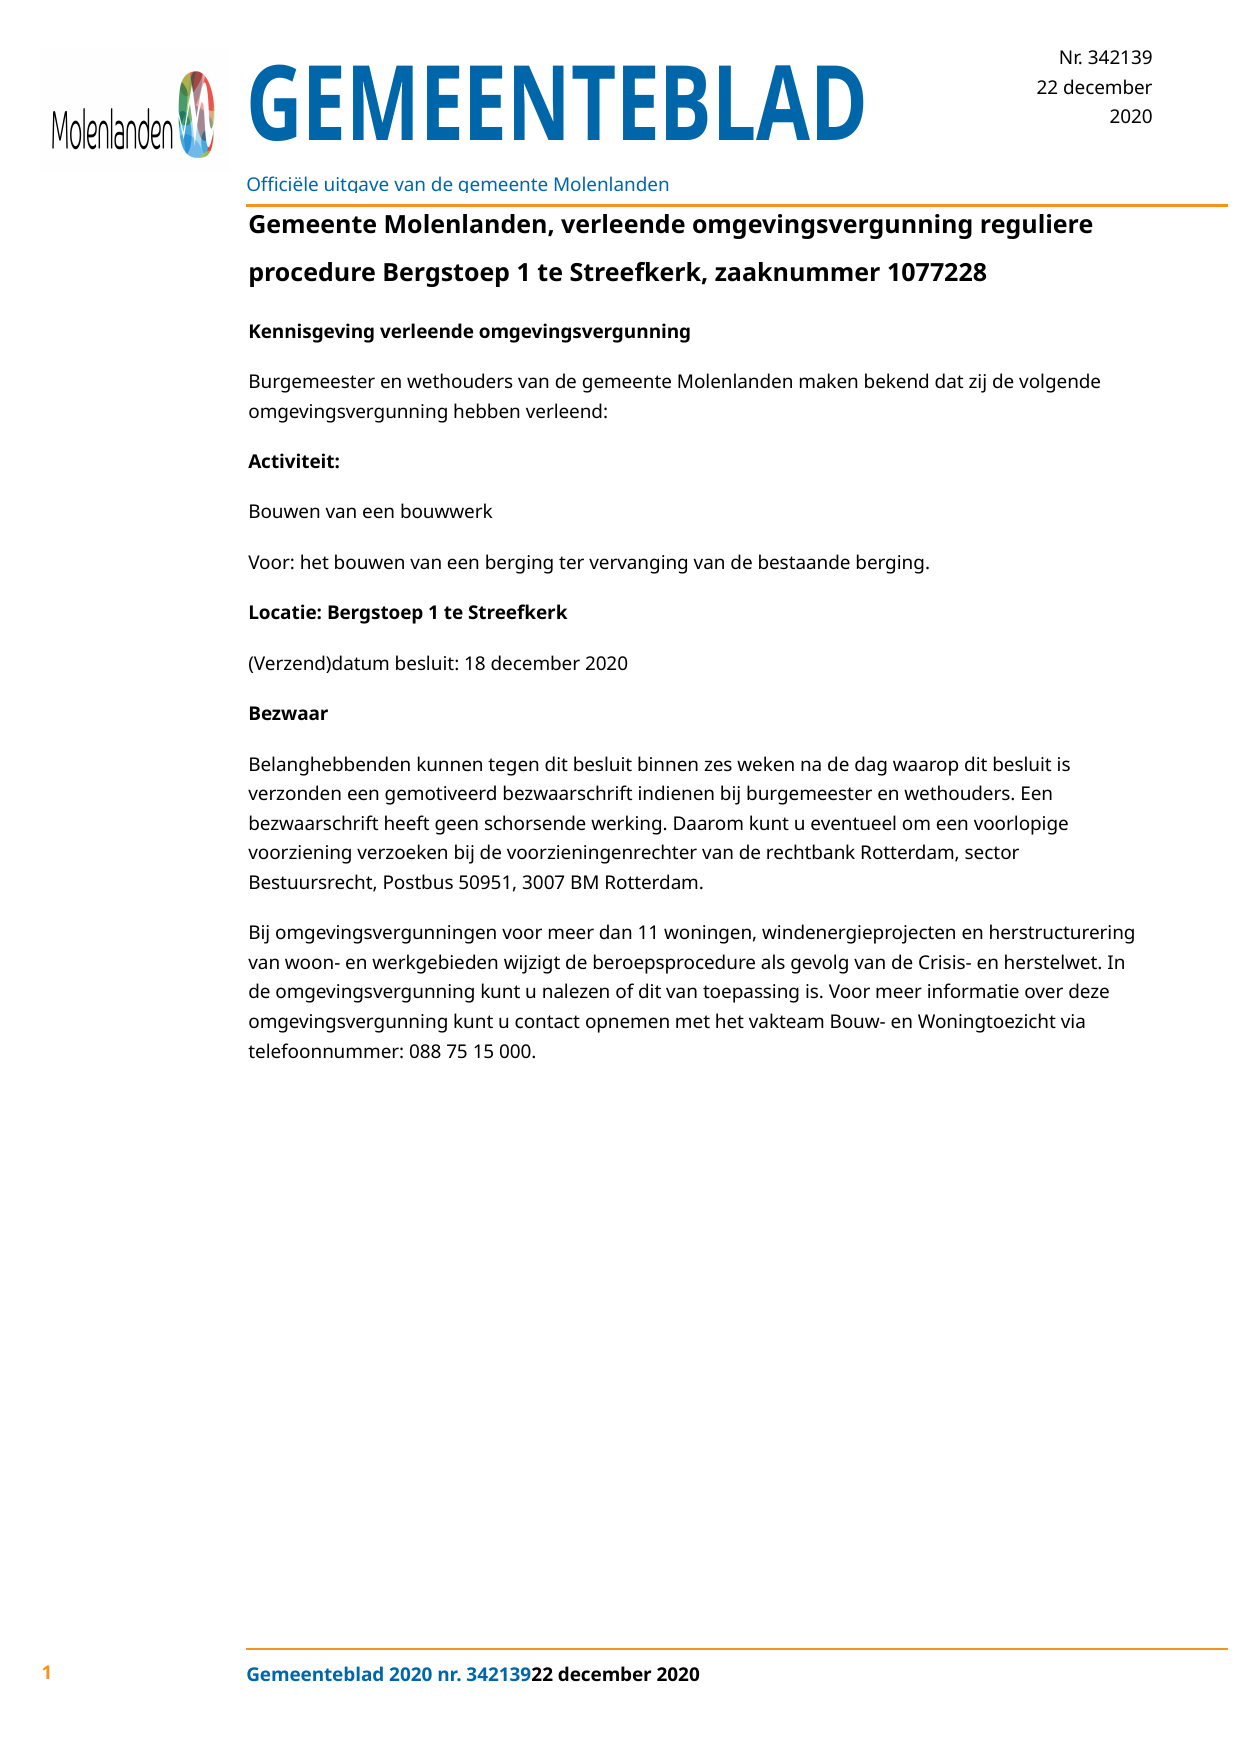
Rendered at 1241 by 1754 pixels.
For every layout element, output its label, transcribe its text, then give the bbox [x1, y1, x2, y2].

text Bij omgevingsvergunningen voor meer dan 11 woningen, windenergieprojecten en herstructurering van woon- en werkgebieden wijzigt de beroepsprocedure als gevolg van de Crisis- en herstelwet. In de omgevingsvergunning kunt u nalezen of dit van toepassing is. Voor meer informatie over deze omgevingsvergunning kunt u contact opnemen met het vakteam Bouw- en Woningtoezicht via telefoonnummer: 088 75 15 000. [248, 919, 1152, 1064]
text Bouwen van een bouwwerk [248, 499, 1152, 524]
text Voor: het bouwen van een berging ter vervanging van de bestaande berging. [248, 549, 1152, 575]
text Burgemeester en wethouders van de gemeente Molenlanden maken bekend dat zij de volgende omgevingsvergunning hebben verleend: [248, 368, 1152, 424]
text Bezwaar [248, 700, 1152, 726]
text Locatie: Bergstoep 1 te Streefkerk [248, 599, 1152, 625]
text Belanghebbenden kunnen tegen dit besluit binnen zes weken na de dag waarop dit besluit is verzonden een gemotiveerd bezwaarschrift indienen bij burgemeester en wethouders. Een bezwaarschrift heeft geen schorsende werking. Daarom kunt u eventueel om een voorlopige voorziening verzoeken bij de voorzieningenrechter van de rechtbank Rotterdam, sector Bestuursrecht, Postbus 50951, 3007 BM Rotterdam. [248, 751, 1152, 895]
text (Verzend)datum besluit: 18 december 2020 [248, 650, 1152, 676]
picture [41, 47, 231, 172]
text Activiteit: [248, 448, 1152, 474]
text Gemeente Molenlanden, verleende omgevingsvergunning reguliere procedure Bergstoep 1 te Streefkerk, zaaknummer 1077228 [248, 207, 1152, 288]
text Kennisgeving verleende omgevingsvergunning [248, 318, 1152, 344]
